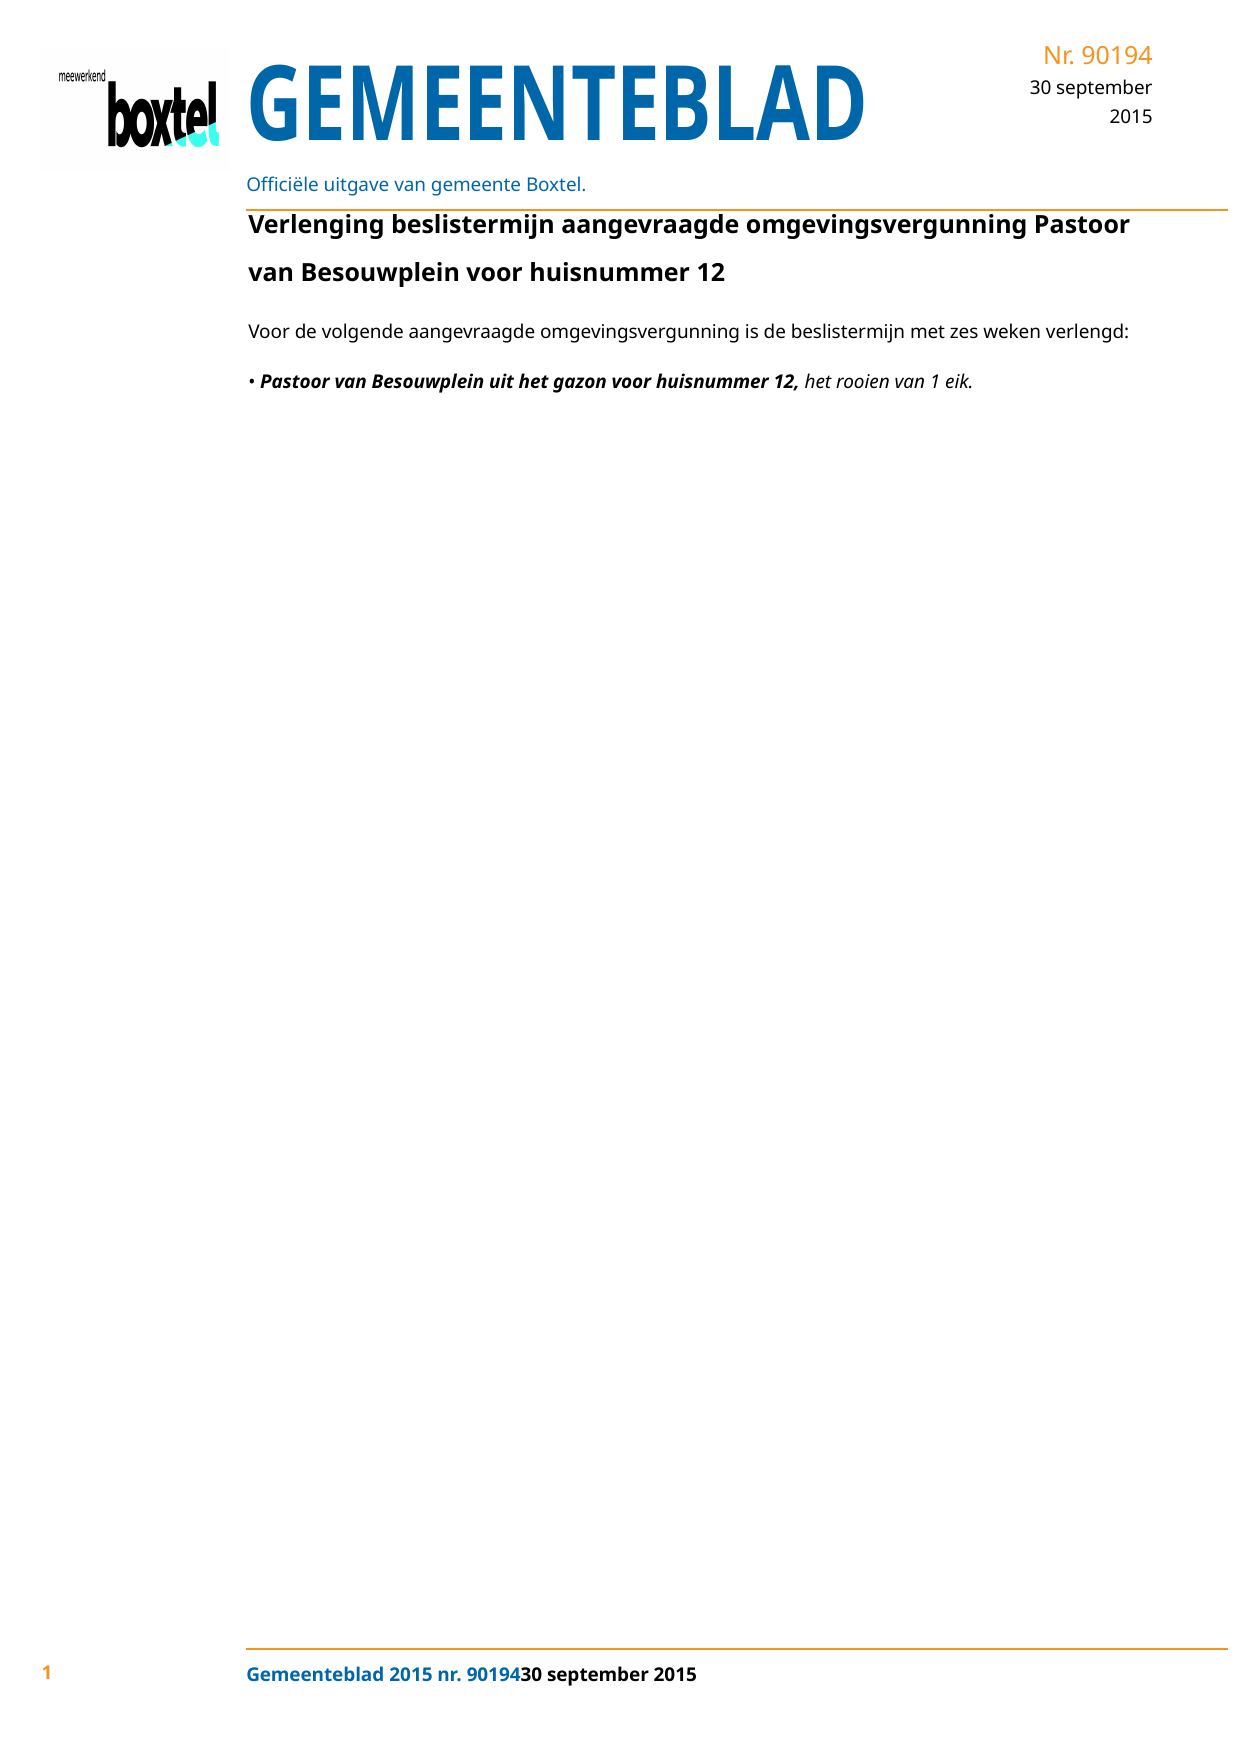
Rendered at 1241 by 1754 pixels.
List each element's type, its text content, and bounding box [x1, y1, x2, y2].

text Verlenging beslistermijn aangevraagde omgevingsvergunning Pastoor van Besouwplein voor huisnummer 12 [248, 211, 1152, 288]
text • Pastoor van Besouwplein uit het gazon voor huisnummer 12, het rooien van 1 eik. [248, 368, 1152, 394]
picture [41, 47, 231, 172]
text Voor de volgende aangevraagde omgevingsvergunning is de beslistermijn met zes weken verlengd: [248, 318, 1152, 344]
